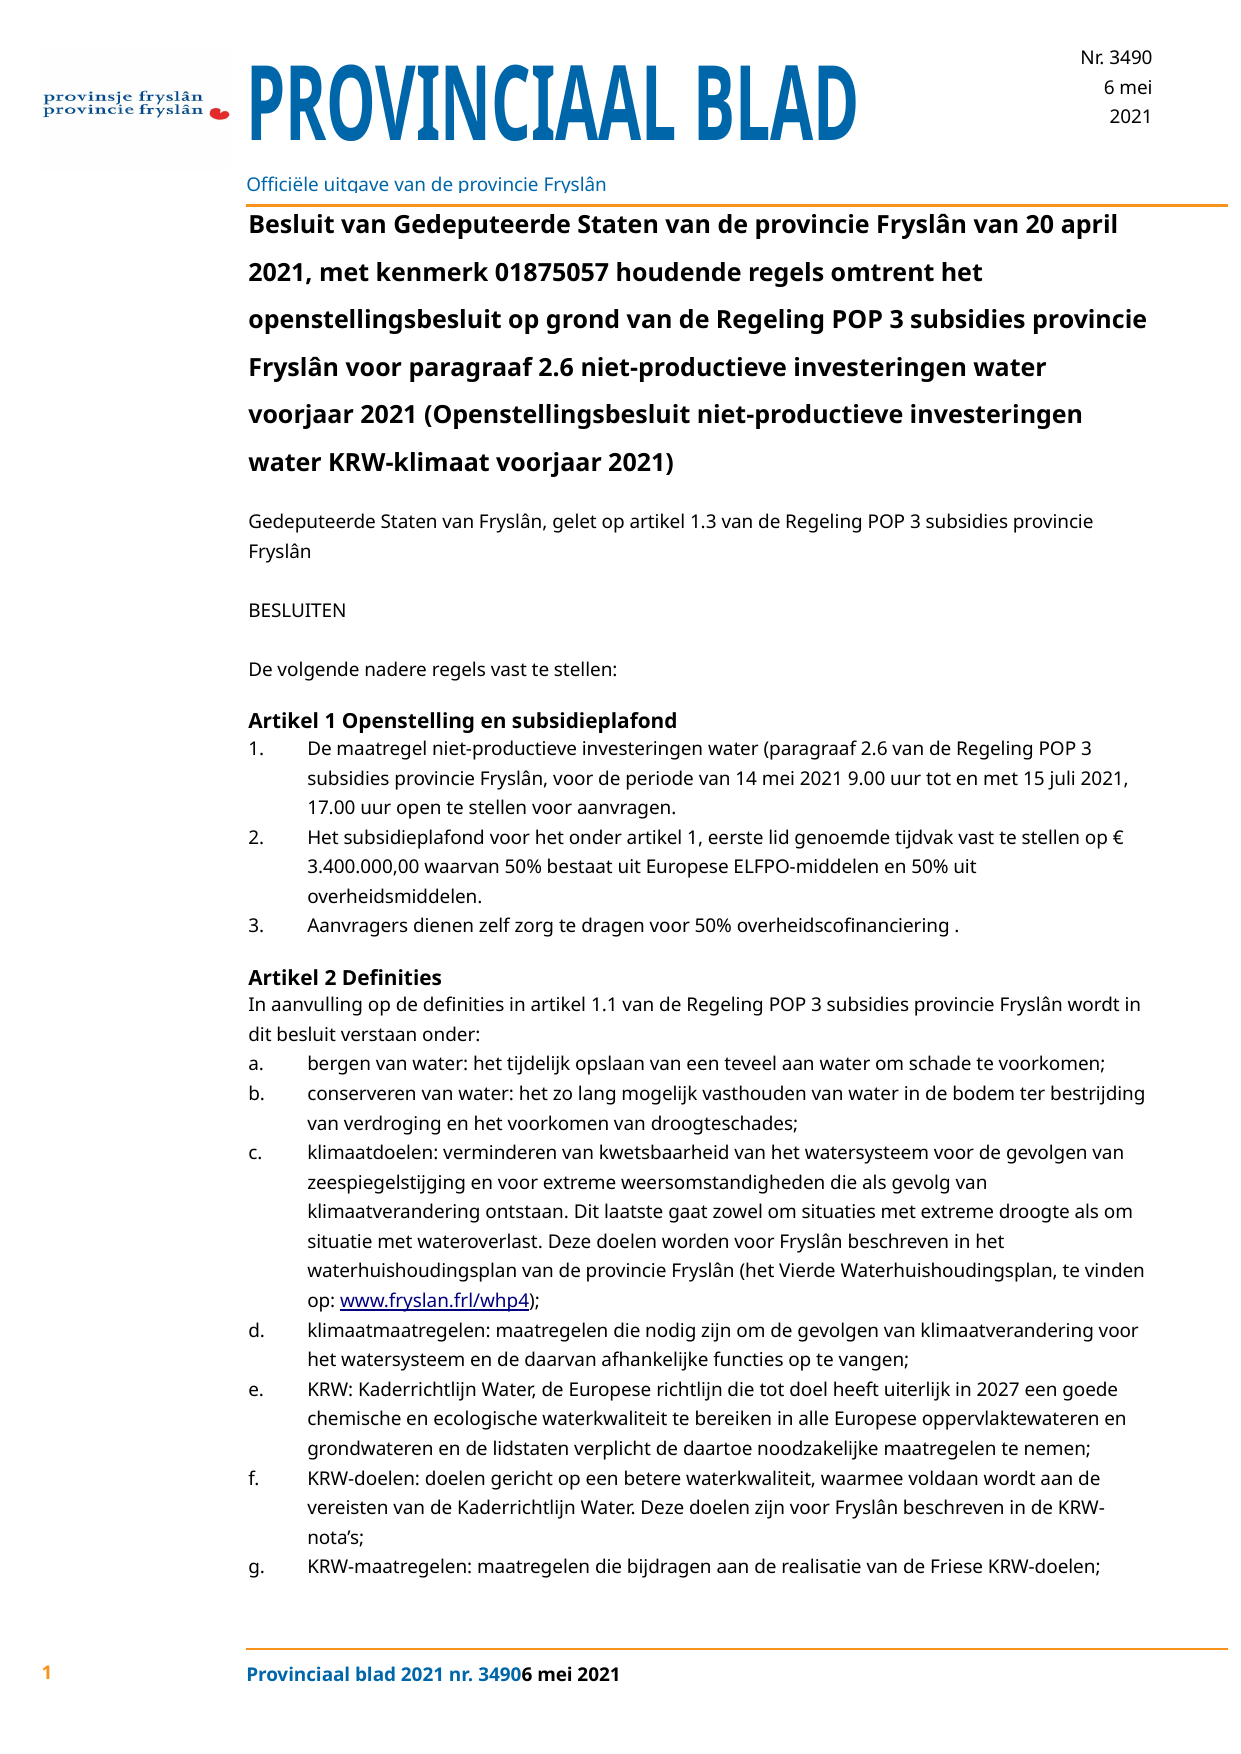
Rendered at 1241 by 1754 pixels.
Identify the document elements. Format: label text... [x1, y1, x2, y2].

picture [41, 47, 231, 172]
list bergen van water: het tijdelijk opslaan van een teveel aan water om schade te voorkomen; [248, 1051, 1152, 1076]
list Aanvragers dienen zelf zorg te dragen voor 50% overheidscofinanciering . [248, 913, 1152, 938]
list klimaatmaatregelen: maatregelen die nodig zijn om de gevolgen van klimaatverandering voor het watersysteem en de daarvan afhankelijke functies op te vangen; [248, 1317, 1152, 1372]
list De maatregel niet-productieve investeringen water (paragraaf 2.6 van de Regeling POP 3 subsidies provincie Fryslân, voor de periode van 14 mei 2021 9.00 uur tot en met 15 juli 2021, 17.00 uur open te stellen voor aanvragen. [248, 735, 1152, 820]
list Het subsidieplafond voor het onder artikel 1, eerste lid genoemde tijdvak vast te stellen op € 3.400.000,00 waarvan 50% bestaat uit Europese ELFPO-middelen en 50% uit overheidsmiddelen. [248, 824, 1152, 909]
list KRW-doelen: doelen gericht op een betere waterkwaliteit, waarmee voldaan wordt aan de vereisten van de Kaderrichtlijn Water. Deze doelen zijn voor Fryslân beschreven in de KRW-nota’s; [248, 1465, 1152, 1550]
list KRW: Kaderrichtlijn Water, de Europese richtlijn die tot doel heeft uiterlijk in 2027 een goede chemische en ecologische waterkwaliteit te bereiken in alle Europese oppervlaktewateren en grondwateren en de lidstaten verplicht de daartoe noodzakelijke maatregelen te nemen; [248, 1376, 1152, 1461]
list conserveren van water: het zo lang mogelijk vasthouden van water in de bodem ter bestrijding van verdroging en het voorkomen van droogteschades; [248, 1080, 1152, 1136]
text Besluit van Gedeputeerde Staten van de provincie Fryslân van 20 april 2021, met kenmerk 01875057 houdende regels omtrent het openstellingsbesluit op grond van de Regeling POP 3 subsidies provincie Fryslân voor paragraaf 2.6 niet-productieve investeringen water voorjaar 2021 (Openstellingsbesluit niet-productieve investeringen water KRW-klimaat voorjaar 2021) [248, 207, 1152, 479]
text De volgende nadere regels vast te stellen: [248, 656, 1152, 682]
list KRW-maatregelen: maatregelen die bijdragen aan de realisatie van de Friese KRW-doelen; [248, 1553, 1152, 1579]
list klimaatdoelen: verminderen van kwetsbaarheid van het watersysteem voor de gevolgen van zeespiegelstijging en voor extreme weersomstandigheden die als gevolg van klimaatverandering ontstaan. Dit laatste gaat zowel om situaties met extreme droogte als om situatie met wateroverlast. Deze doelen worden voor Fryslân beschreven in het waterhuishoudingsplan van de provincie Fryslân (het Vierde Waterhuishoudingsplan, te vinden op: www.fryslan.frl/whp4); [248, 1139, 1152, 1313]
text Artikel 2 Definities [248, 963, 1152, 991]
text In aanvulling op de definities in artikel 1.1 van de Regeling POP 3 subsidies provincie Fryslân wordt in dit besluit verstaan onder: [248, 991, 1152, 1047]
text BESLUITEN [248, 597, 1152, 623]
text Gedeputeerde Staten van Fryslân, gelet op artikel 1.3 van de Regeling POP 3 subsidies provincie Fryslân [248, 508, 1152, 564]
text Artikel 1 Openstelling en subsidieplafond [248, 707, 1152, 735]
